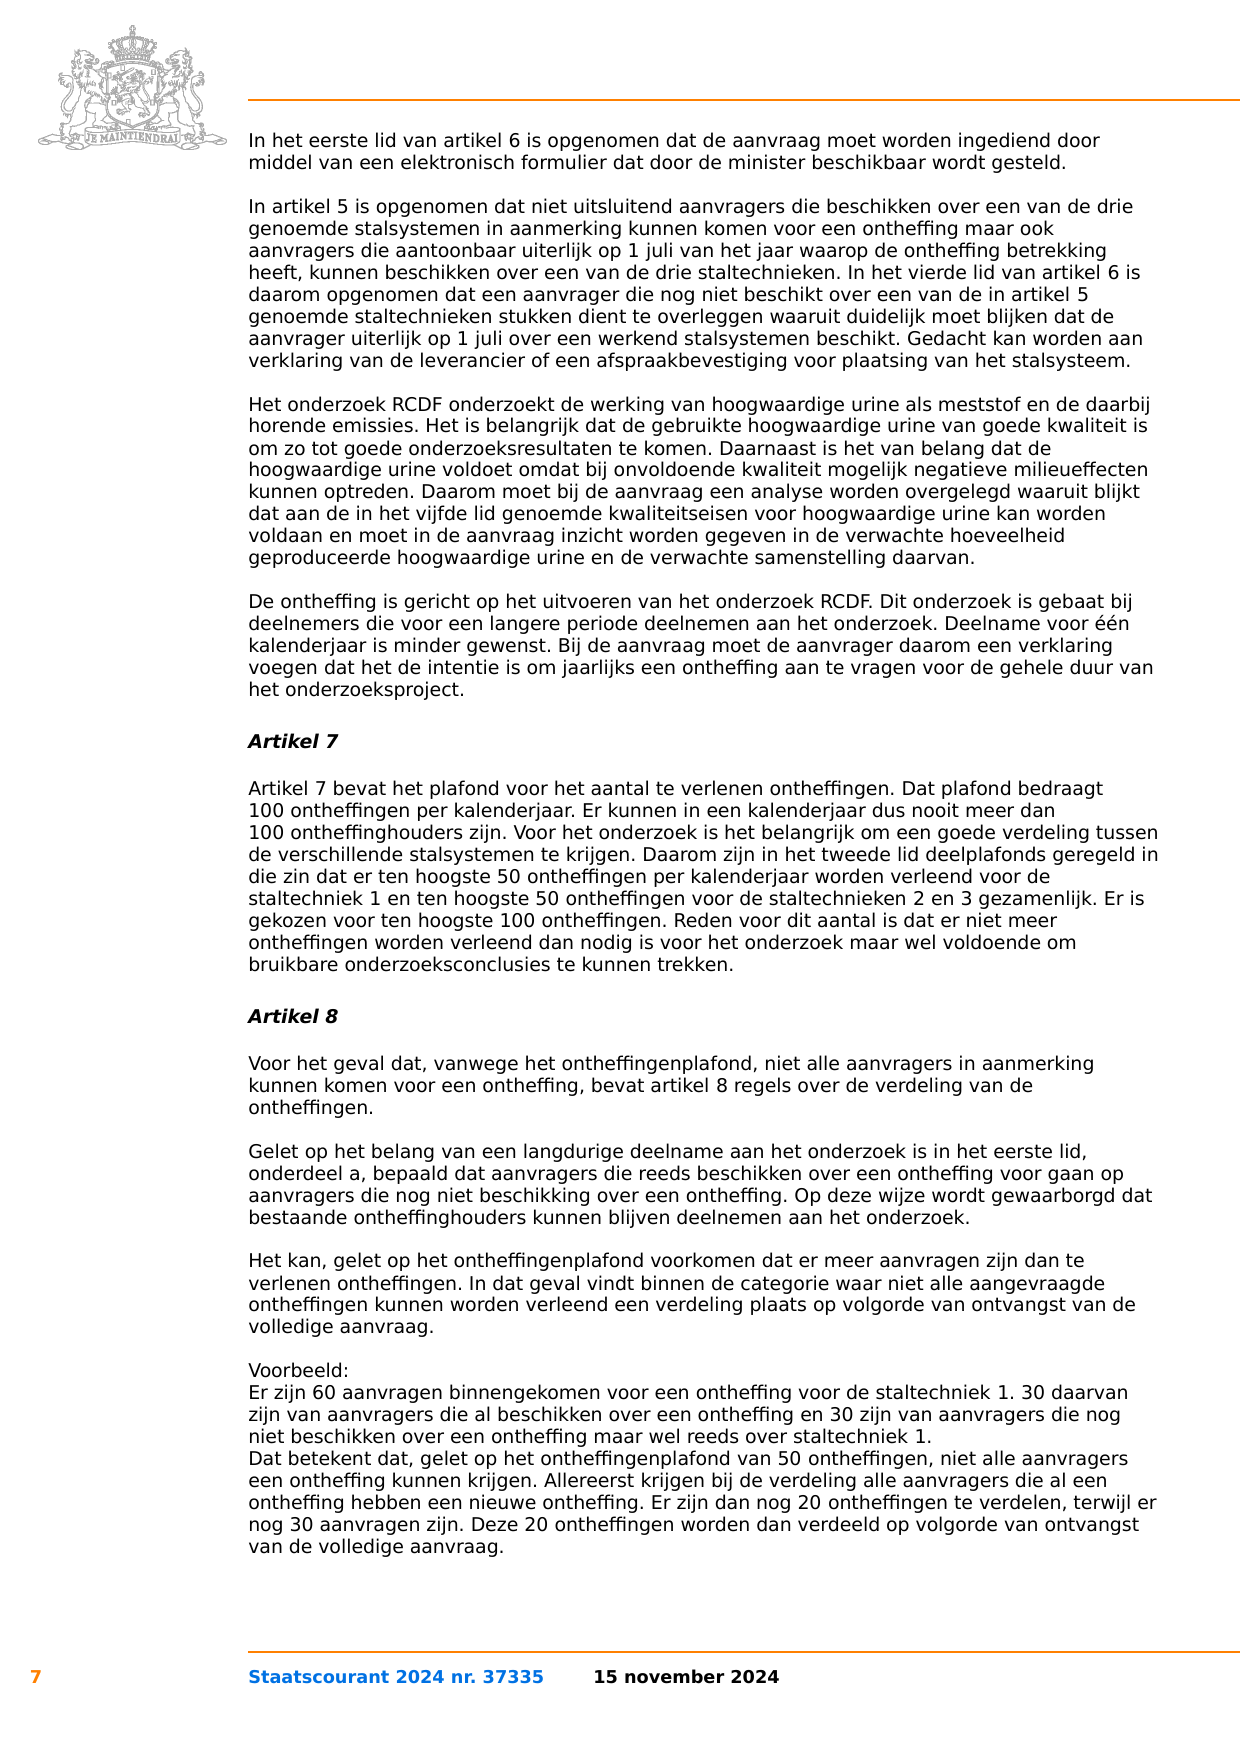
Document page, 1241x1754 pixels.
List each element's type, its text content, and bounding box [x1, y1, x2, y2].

text In het eerste lid van artikel 6 is opgenomen dat de aanvraag moet worden ingediend door middel van een elektronisch formulier dat door de minister beschikbaar wordt gesteld. [248, 130, 1163, 174]
text Gelet op het belang van een langdurige deelname aan het onderzoek is in het eerste lid, onderdeel a, bepaald dat aanvragers die reeds beschikken over een ontheffing voor gaan op aanvragers die nog niet beschikking over een ontheffing. Op deze wijze wordt gewaarborgd dat bestaande ontheffinghouders kunnen blijven deelnemen aan het onderzoek. [248, 1141, 1163, 1228]
text Het onderzoek RCDF onderzoekt de werking van hoogwaardige urine als meststof en de daarbij horende emissies. Het is belangrijk dat de gebruikte hoogwaardige urine van goede kwaliteit is om zo tot goede onderzoeksresultaten te komen. Daarnaast is het van belang dat de hoogwaardige urine voldoet omdat bij onvoldoende kwaliteit mogelijk negatieve milieueffecten kunnen optreden. Daarom moet bij de aanvraag een analyse worden overgelegd waaruit blijkt dat aan de in het vijfde lid genoemde kwaliteitseisen voor hoogwaardige urine kan worden voldaan en moet in de aanvraag inzicht worden gegeven in de verwachte hoeveelheid geproduceerde hoogwaardige urine en de verwachte samenstelling daarvan. [248, 393, 1163, 569]
text In artikel 5 is opgenomen dat niet uitsluitend aanvragers die beschikken over een van de drie genoemde stalsystemen in aanmerking kunnen komen voor een ontheffing maar ook aanvragers die aantoonbaar uiterlijk op 1 juli van het jaar waarop de ontheffing betrekking heeft, kunnen beschikken over een van de drie staltechnieken. In het vierde lid van artikel 6 is daarom opgenomen dat een aanvrager die nog niet beschikt over een van de in artikel 5 genoemde staltechnieken stukken dient te overleggen waaruit duidelijk moet blijken dat de aanvrager uiterlijk op 1 juli over een werkend stalsystemen beschikt. Gedacht kan worden aan verklaring van de leverancier of een afspraakbevestiging voor plaatsing van het stalsysteem. [248, 196, 1163, 372]
text Het kan, gelet op het ontheffingenplafond voorkomen dat er meer aanvragen zijn dan te verlenen ontheffingen. In dat geval vindt binnen de categorie waar niet alle aangevraagde ontheffingen kunnen worden verleend een verdeling plaats op volgorde van ontvangst van de volledige aanvraag. [248, 1250, 1163, 1338]
text De ontheffing is gericht op het uitvoeren van het onderzoek RCDF. Dit onderzoek is gebaat bij deelnemers die voor een langere periode deelnemen aan het onderzoek. Deelname voor één kalenderjaar is minder gewenst. Bij de aanvraag moet de aanvrager daarom een verklaring voegen dat het de intentie is om jaarlijks een ontheffing aan te vragen voor de gehele duur van het onderzoeksproject. [248, 591, 1163, 701]
text Voor het geval dat, vanwege het ontheffingenplafond, niet alle aanvragers in aanmerking kunnen komen voor een ontheffing, bevat artikel 8 regels over de verdeling van de ontheffingen. [248, 1053, 1163, 1119]
text Voorbeeld: [248, 1360, 1163, 1382]
text Er zijn 60 aanvragen binnengekomen voor een ontheffing voor de staltechniek 1. 30 daarvan zijn van aanvragers die al beschikken over een ontheffing en 30 zijn van aanvragers die nog niet beschikken over een ontheffing maar wel reeds over staltechniek 1. [248, 1382, 1163, 1448]
text Dat betekent dat, gelet op het ontheffingenplafond van 50 ontheffingen, niet alle aanvragers een ontheffing kunnen krijgen. Allereerst krijgen bij de verdeling alle aanvragers die al een ontheffing hebben een nieuwe ontheffing. Er zijn dan nog 20 ontheffingen te verdelen, terwijl er nog 30 aanvragen zijn. Deze 20 ontheffingen worden dan verdeeld op volgorde van ontvangst van de volledige aanvraag. [248, 1448, 1163, 1558]
text Artikel 7 bevat het plafond voor het aantal te verlenen ontheffingen. Dat plafond bedraagt 100 ontheffingen per kalenderjaar. Er kunnen in een kalenderjaar dus nooit meer dan 100 ontheffinghouders zijn. Voor het onderzoek is het belangrijk om een goede verdeling tussen de verschillende stalsystemen te krijgen. Daarom zijn in het tweede lid deelplafonds geregeld in die zin dat er ten hoogste 50 ontheffingen per kalenderjaar worden verleend voor de staltechniek 1 en ten hoogste 50 ontheffingen voor de staltechnieken 2 en 3 gezamenlijk. Er is gekozen voor ten hoogste 100 ontheffingen. Reden voor dit aantal is dat er niet meer ontheffingen worden verleend dan nodig is voor het onderzoek maar wel voldoende om bruikbare onderzoeksconclusies te kunnen trekken. [248, 778, 1163, 976]
subtitle Artikel 8 [248, 1006, 1163, 1028]
picture [38, 25, 227, 150]
subtitle Artikel 7 [248, 731, 1163, 753]
